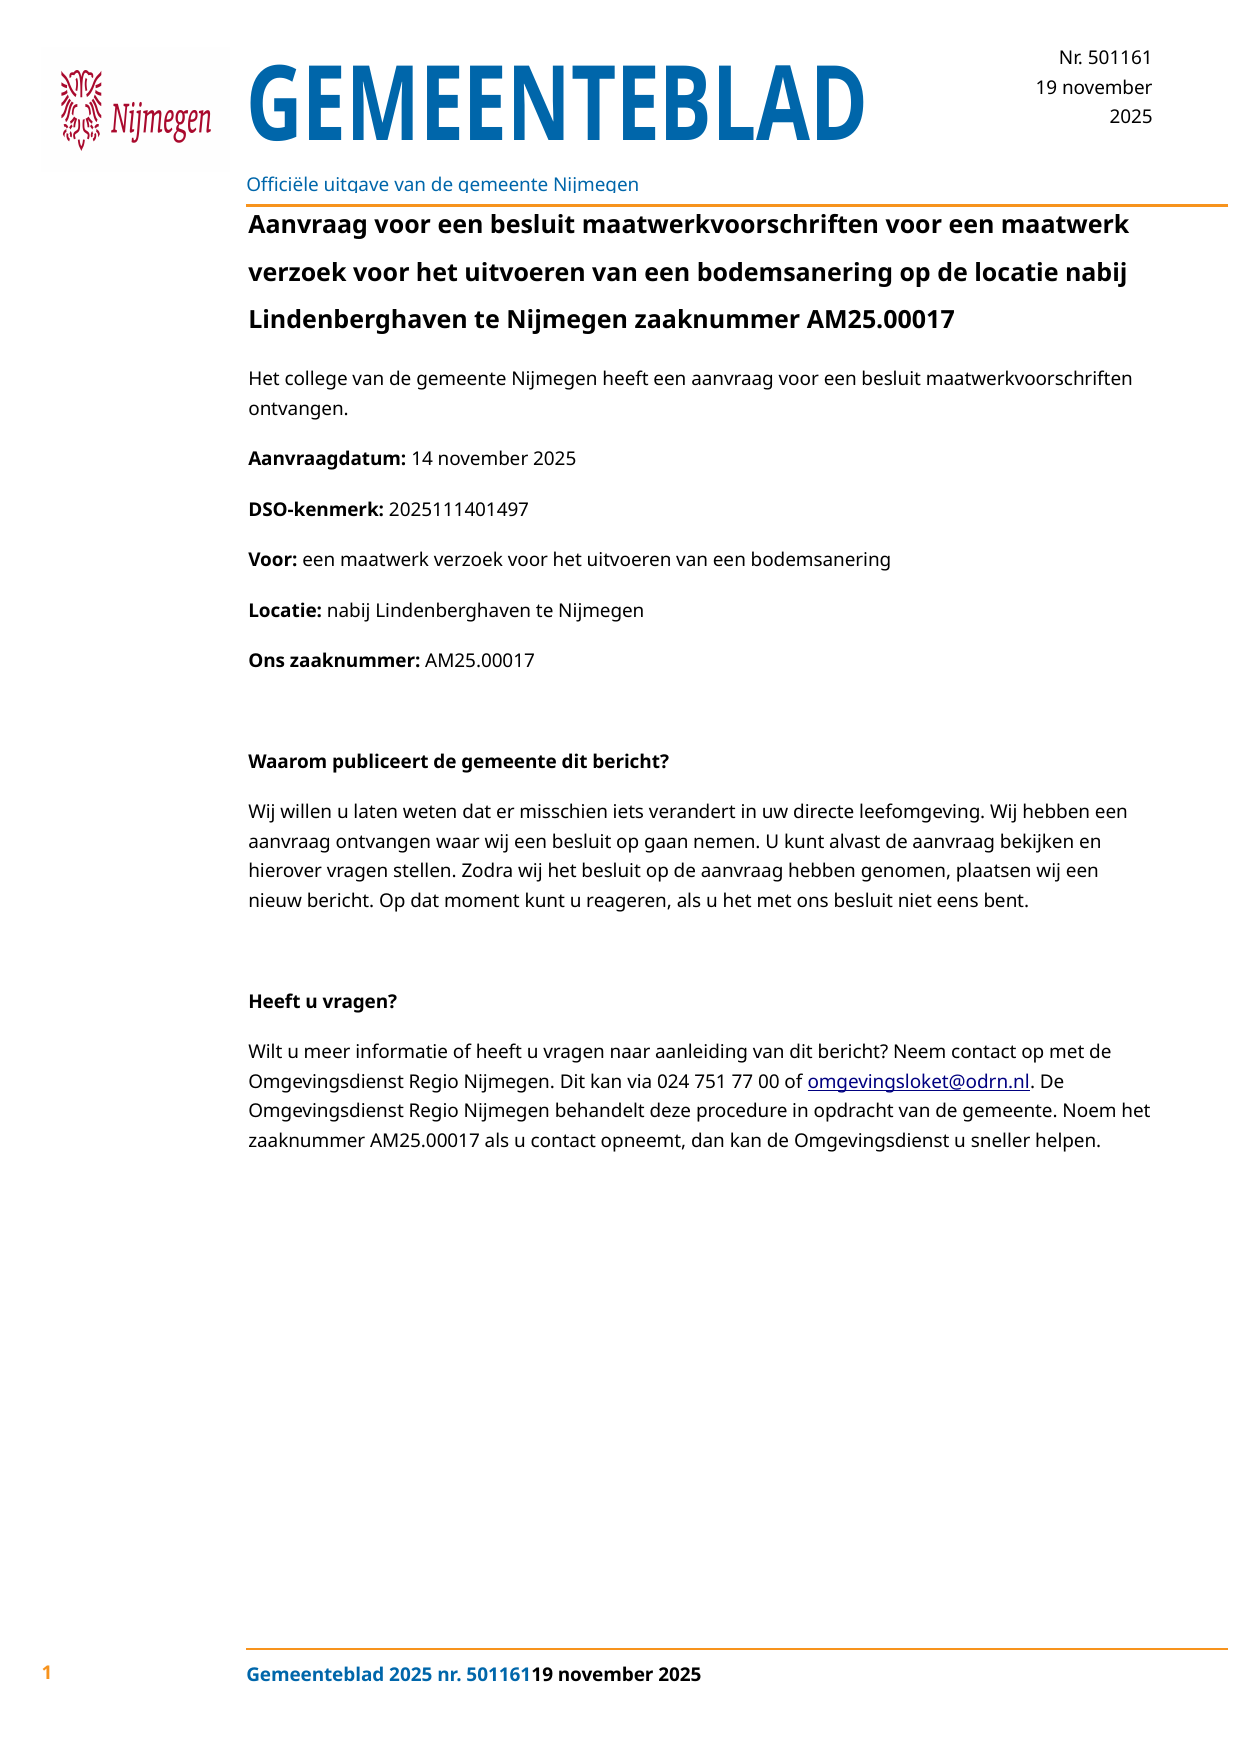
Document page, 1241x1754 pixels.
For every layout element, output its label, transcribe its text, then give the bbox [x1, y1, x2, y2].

text Het college van de gemeente Nijmegen heeft een aanvraag voor een besluit maatwerkvoorschriften ontvangen. [248, 366, 1152, 421]
text Waarom publiceert de gemeente dit bericht? [248, 748, 1152, 774]
text Locatie: nabij Lindenberghaven te Nijmegen [248, 597, 1152, 622]
text DSO-kenmerk: 2025111401497 [248, 496, 1152, 522]
text Ons zaaknummer: AM25.00017 [248, 647, 1152, 673]
text Wilt u meer informatie of heeft u vragen naar aanleiding van dit bericht? Neem contact op met de Omgevingsdienst Regio Nijmegen. Dit kan via 024 751 77 00 of omgevingsloket@odrn.nl. De Omgevingsdienst Regio Nijmegen behandelt deze procedure in opdracht van de gemeente. Noem het zaaknummer AM25.00017 als u contact opneemt, dan kan de Omgevingsdienst u sneller helpen. [248, 1038, 1152, 1153]
text Heeft u vragen? [248, 988, 1152, 1014]
text Voor: een maatwerk verzoek voor het uitvoeren van een bodemsanering [248, 546, 1152, 572]
text Aanvraagdatum: 14 november 2025 [248, 446, 1152, 471]
text Wij willen u laten weten dat er misschien iets verandert in uw directe leefomgeving. Wij hebben een aanvraag ontvangen waar wij een besluit op gaan nemen. U kunt alvast de aanvraag bekijken en hierover vragen stellen. Zodra wij het besluit op de aanvraag hebben genomen, plaatsen wij een nieuw bericht. Op dat moment kunt u reageren, als u het met ons besluit niet eens bent. [248, 798, 1152, 913]
picture [41, 47, 231, 172]
text Aanvraag voor een besluit maatwerkvoorschriften voor een maatwerk verzoek voor het uitvoeren van een bodemsanering op de locatie nabij Lindenberghaven te Nijmegen zaaknummer AM25.00017 [248, 207, 1152, 336]
